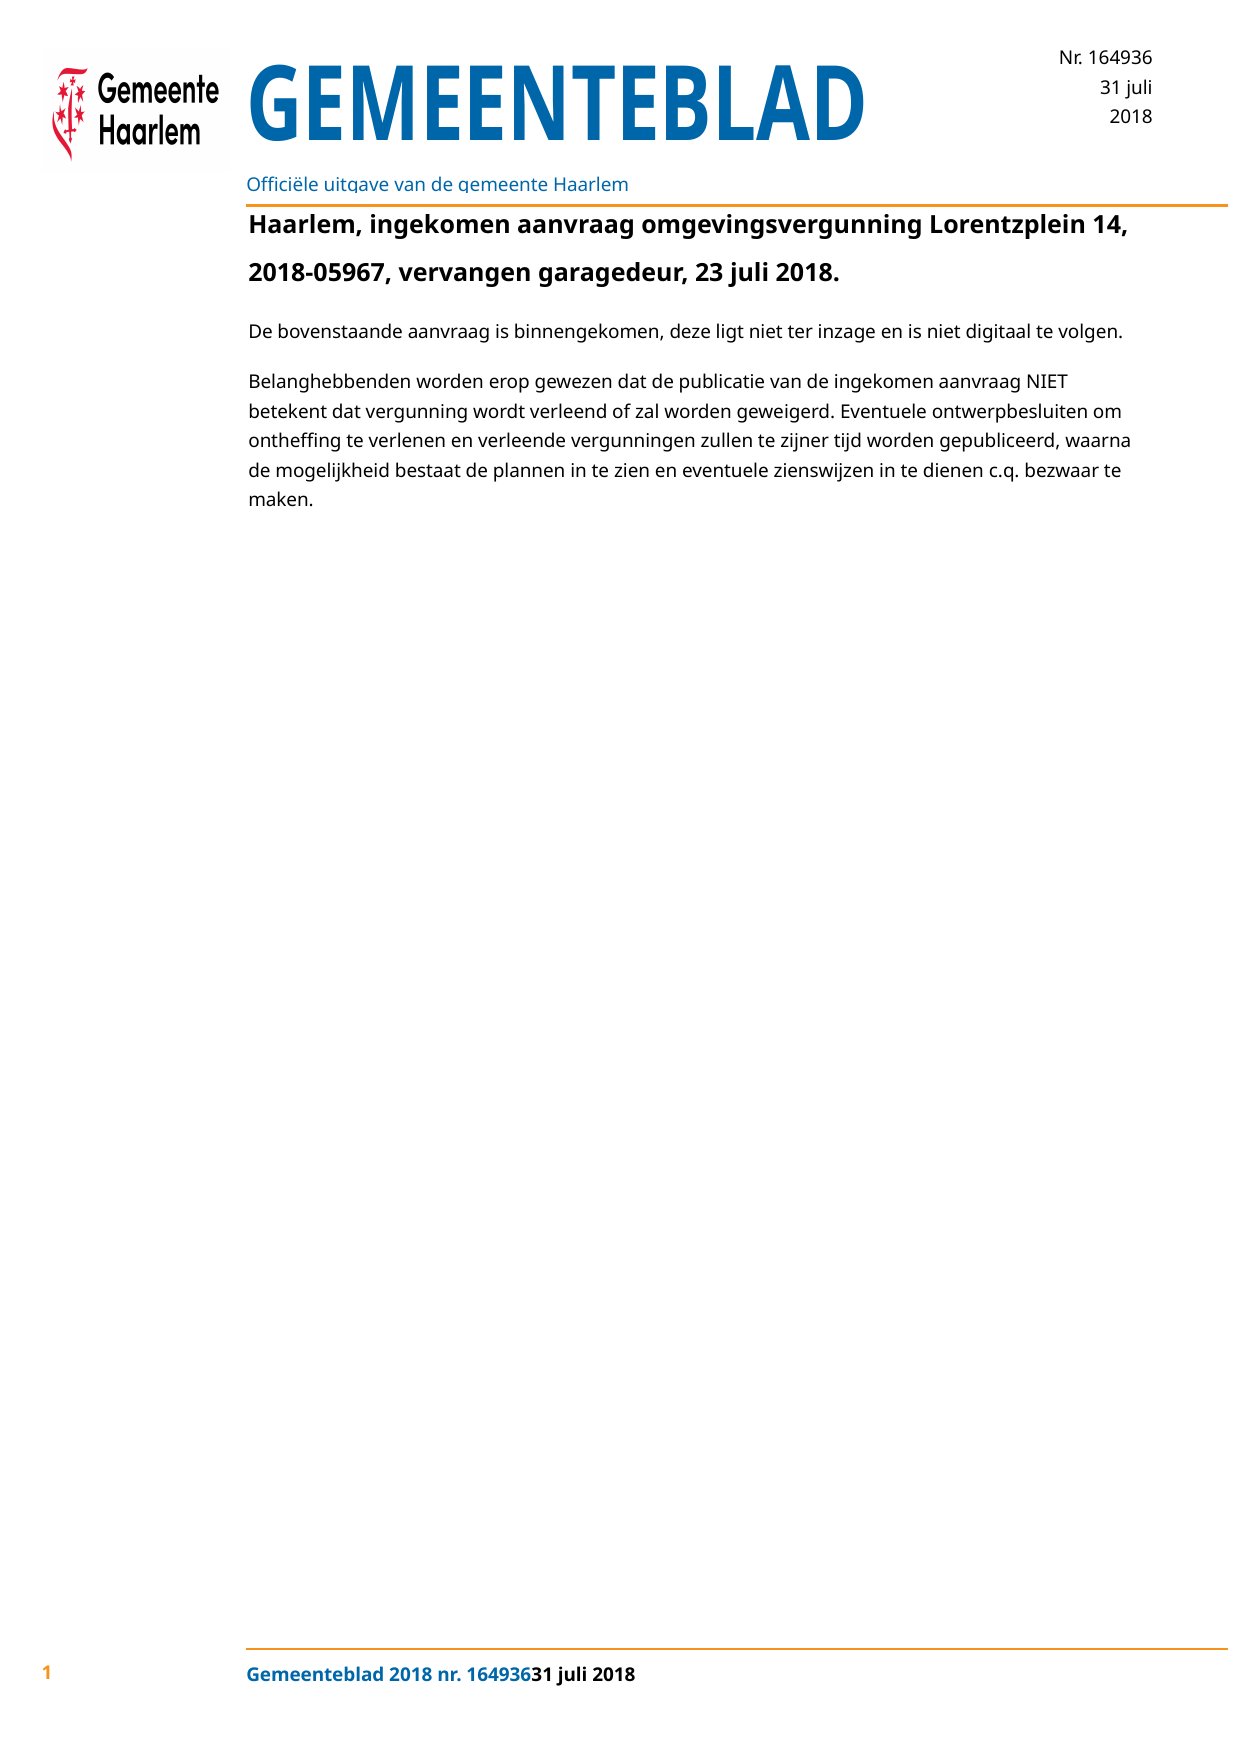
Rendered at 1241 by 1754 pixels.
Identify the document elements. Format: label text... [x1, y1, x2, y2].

text De bovenstaande aanvraag is binnengekomen, deze ligt niet ter inzage en is niet digitaal te volgen. [248, 318, 1152, 344]
picture [41, 47, 231, 172]
text Belanghebbenden worden erop gewezen dat de publicatie van de ingekomen aanvraag NIET betekent dat vergunning wordt verleend of zal worden geweigerd. Eventuele ontwerpbesluiten om ontheffing te verlenen en verleende vergunningen zullen te zijner tijd worden gepubliceerd, waarna de mogelijkheid bestaat de plannen in te zien en eventuele zienswijzen in te dienen c.q. bezwaar te maken. [248, 368, 1152, 512]
text Haarlem, ingekomen aanvraag omgevingsvergunning Lorentzplein 14, 2018-05967, vervangen garagedeur, 23 juli 2018. [248, 207, 1152, 288]
